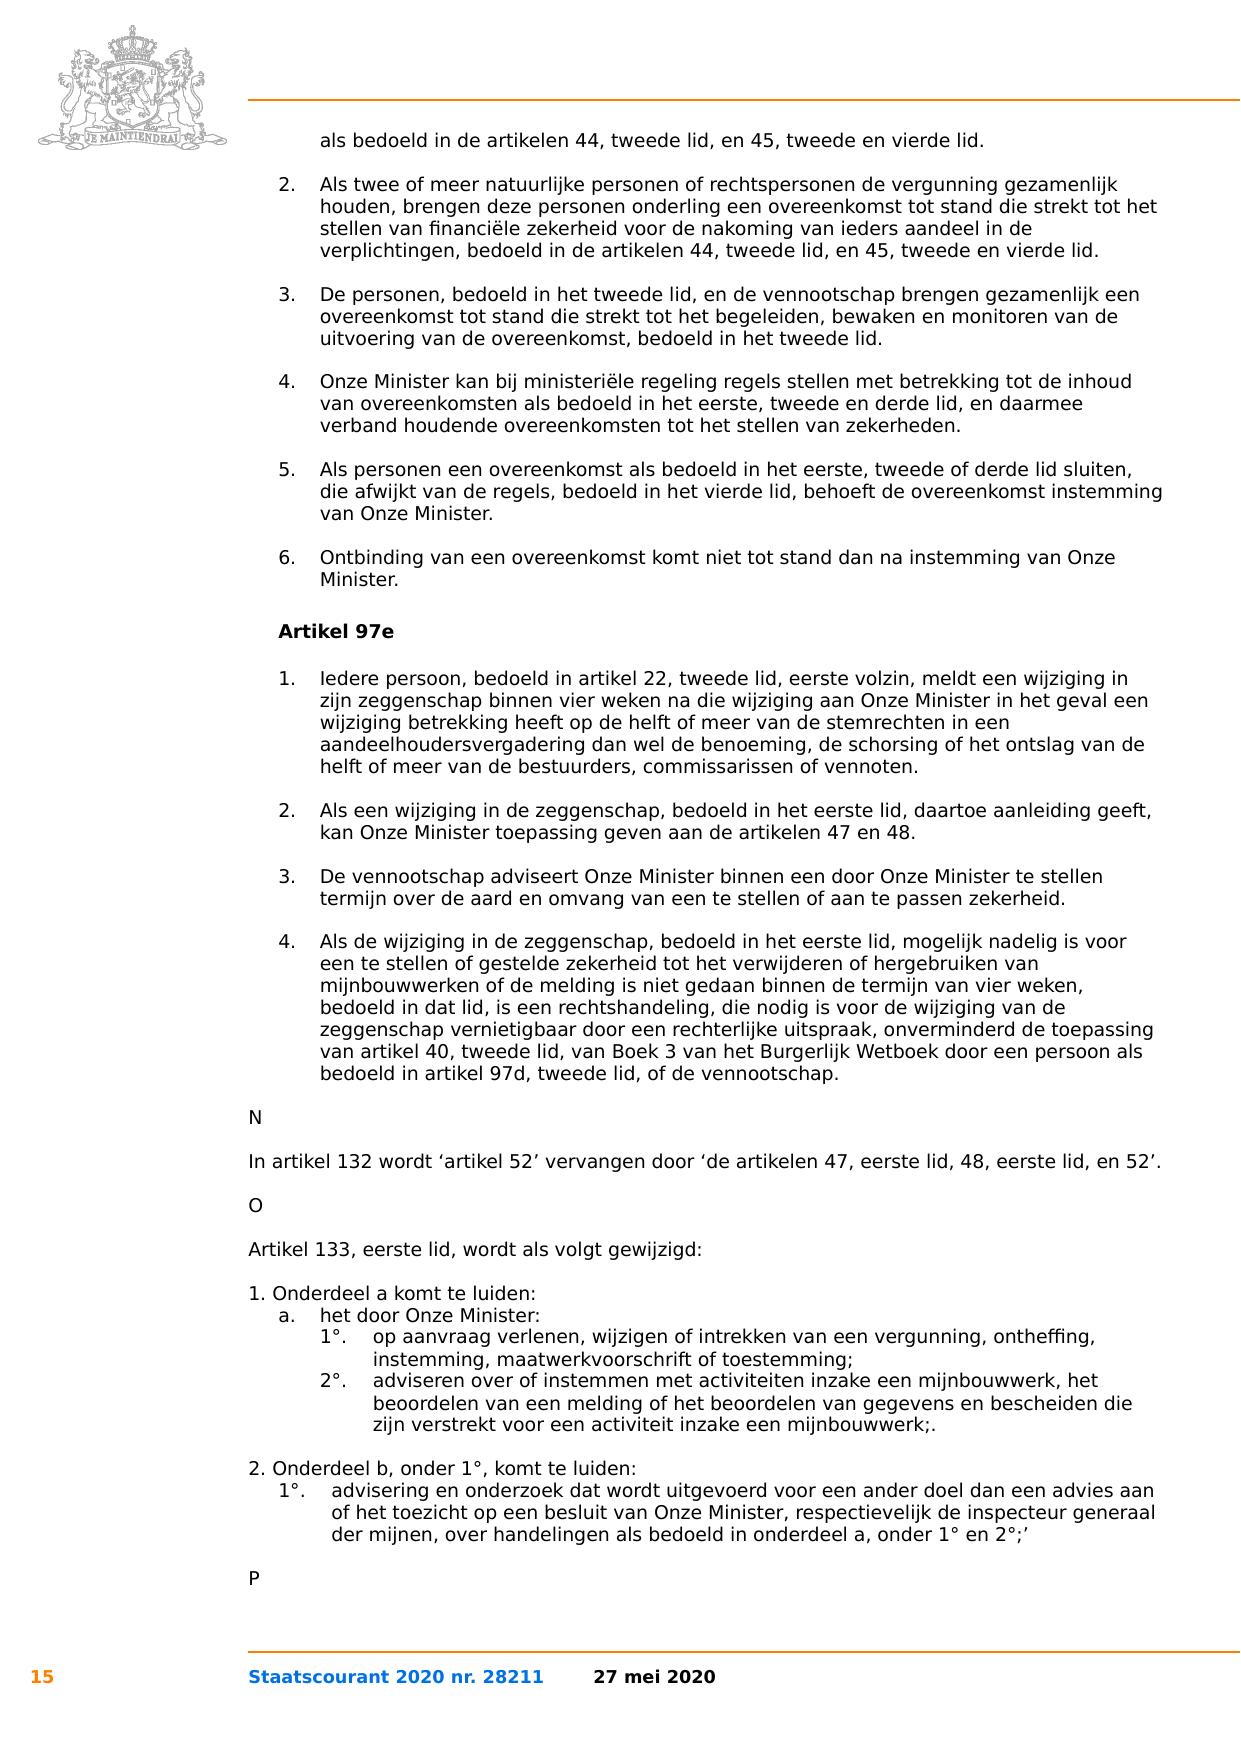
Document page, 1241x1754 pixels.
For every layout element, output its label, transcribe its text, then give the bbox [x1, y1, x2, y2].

text 1. Iedere persoon, bedoeld in artikel 22, tweede lid, eerste volzin, meldt een wijziging in zijn zeggenschap binnen vier weken na die wijziging aan Onze Minister in het geval een wijziging betrekking heeft op de helft of meer van de stemrechten in een aandeelhoudersvergadering dan wel de benoeming, de schorsing of het ontslag van de helft of meer van de bestuurders, commissarissen of vennoten. [278, 668, 1163, 778]
text 6. Ontbinding van een overeenkomst komt niet tot stand dan na instemming van Onze Minister. [278, 547, 1163, 591]
text 4. Onze Minister kan bij ministeriële regeling regels stellen met betrekking tot de inhoud van overeenkomsten als bedoeld in het eerste, tweede en derde lid, en daarmee verband houdende overeenkomsten tot het stellen van zekerheden. [278, 371, 1163, 437]
text als bedoeld in de artikelen 44, tweede lid, en 45, tweede en vierde lid. [278, 130, 1163, 152]
text In artikel 132 wordt ‘artikel 52’ vervangen door ‘de artikelen 47, eerste lid, 48, eerste lid, en 52’. [248, 1151, 1163, 1173]
text 1°. advisering en onderzoek dat wordt uitgevoerd voor een ander doel dan een advies aan of het toezicht op een besluit van Onze Minister, respectievelijk de inspecteur generaal der mijnen, over handelingen als bedoeld in onderdeel a, onder 1° en 2°;’ [278, 1480, 1163, 1546]
text P [248, 1568, 1163, 1590]
picture [38, 25, 227, 150]
text N [248, 1107, 1163, 1129]
text 2. Als een wijziging in de zeggenschap, bedoeld in het eerste lid, daartoe aanleiding geeft, kan Onze Minister toepassing geven aan de artikelen 47 en 48. [278, 800, 1163, 844]
text 3. De vennootschap adviseert Onze Minister binnen een door Onze Minister te stellen termijn over de aard en omvang van een te stellen of aan te passen zekerheid. [278, 866, 1163, 909]
text Artikel 133, eerste lid, wordt als volgt gewijzigd: [248, 1239, 1163, 1261]
text 5. Als personen een overeenkomst als bedoeld in het eerste, tweede of derde lid sluiten, die afwijkt van de regels, bedoeld in het vierde lid, behoeft de overeenkomst instemming van Onze Minister. [278, 459, 1163, 525]
text 4. Als de wijziging in de zeggenschap, bedoeld in het eerste lid, mogelijk nadelig is voor een te stellen of gestelde zekerheid tot het verwijderen of hergebruiken van mijnbouwwerken of de melding is niet gedaan binnen de termijn van vier weken, bedoeld in dat lid, is een rechtshandeling, die nodig is voor de wijziging van de zeggenschap vernietigbaar door een rechterlijke uitspraak, onverminderd de toepassing van artikel 40, tweede lid, van Boek 3 van het Burgerlijk Wetboek door een persoon als bedoeld in artikel 97d, tweede lid, of de vennootschap. [278, 931, 1163, 1085]
text a. het door Onze Minister: [278, 1304, 1163, 1326]
text 3. De personen, bedoeld in het tweede lid, en de vennootschap brengen gezamenlijk een overeenkomst tot stand die strekt tot het begeleiden, bewaken en monitoren van de uitvoering van de overeenkomst, bedoeld in het tweede lid. [278, 283, 1163, 349]
text 1. Onderdeel a komt te luiden: [248, 1282, 1163, 1304]
text O [248, 1195, 1163, 1217]
text 1°. op aanvraag verlenen, wijzigen of intrekken van een vergunning, ontheffing, instemming, maatwerkvoorschrift of toestemming; [319, 1326, 1163, 1370]
subtitle Artikel 97e [278, 621, 1163, 643]
text 2. Als twee of meer natuurlijke personen of rechtspersonen de vergunning gezamenlijk houden, brengen deze personen onderling een overeenkomst tot stand die strekt tot het stellen van financiële zekerheid voor de nakoming van ieders aandeel in de verplichtingen, bedoeld in de artikelen 44, tweede lid, en 45, tweede en vierde lid. [278, 174, 1163, 262]
text 2°. adviseren over of instemmen met activiteiten inzake een mijnbouwwerk, het beoordelen van een melding of het beoordelen van gegevens en bescheiden die zijn verstrekt voor een activiteit inzake een mijnbouwwerk;. [319, 1370, 1163, 1436]
text 2. Onderdeel b, onder 1°, komt te luiden: [248, 1458, 1163, 1480]
